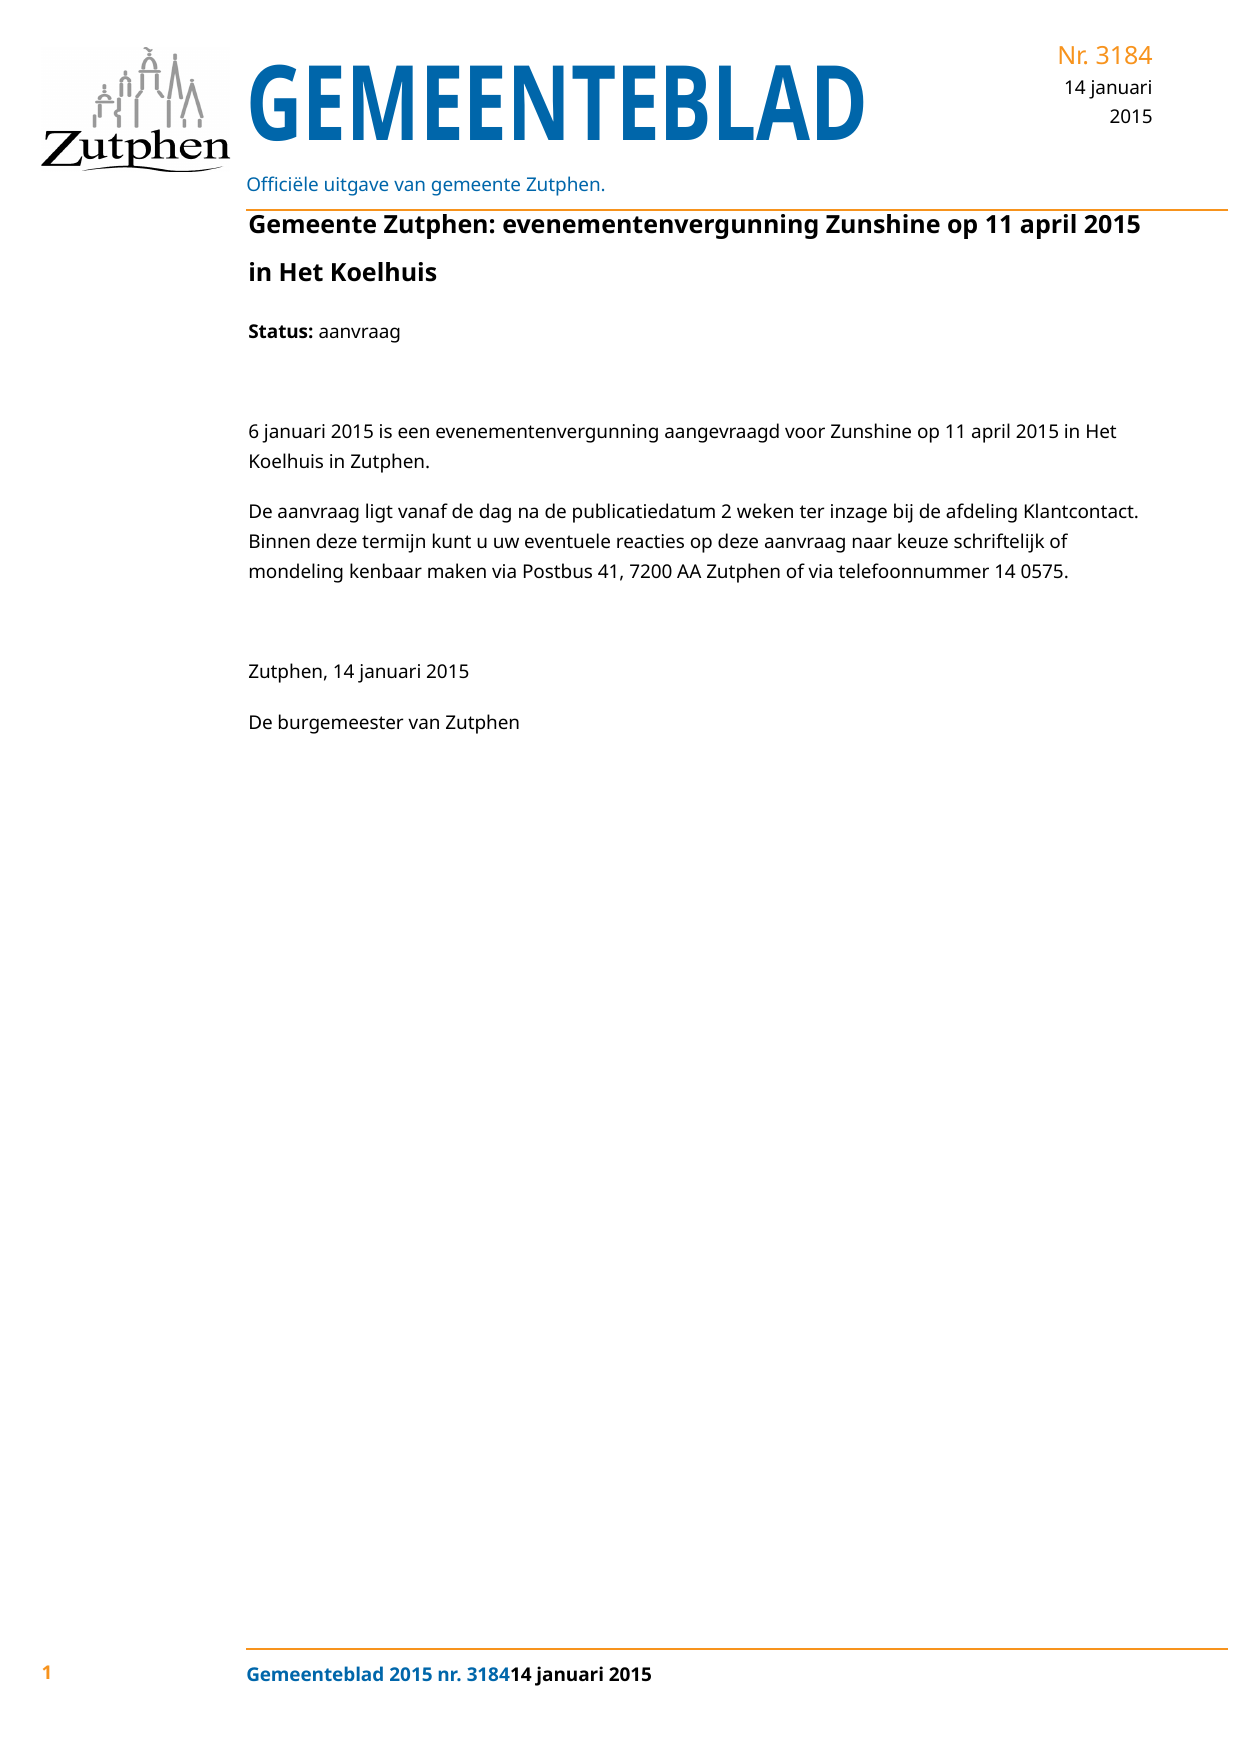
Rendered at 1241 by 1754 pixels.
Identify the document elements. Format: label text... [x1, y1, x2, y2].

text De burgemeester van Zutphen [248, 709, 1152, 735]
text Gemeente Zutphen: evenementenvergunning Zunshine op 11 april 2015 in Het Koelhuis [248, 211, 1152, 288]
text Zutphen, 14 januari 2015 [248, 659, 1152, 684]
text De aanvraag ligt vanaf de dag na de publicatiedatum 2 weken ter inzage bij de afdeling Klantcontact. Binnen deze termijn kunt u uw eventuele reacties op deze aanvraag naar keuze schriftelijk of mondeling kenbaar maken via Postbus 41, 7200 AA Zutphen of via telefoonnummer 14 0575. [248, 499, 1152, 584]
text Status: aanvraag [248, 318, 1152, 344]
picture [41, 47, 231, 172]
text 6 januari 2015 is een evenementenvergunning aangevraagd voor Zunshine op 11 april 2015 in Het Koelhuis in Zutphen. [248, 419, 1152, 474]
